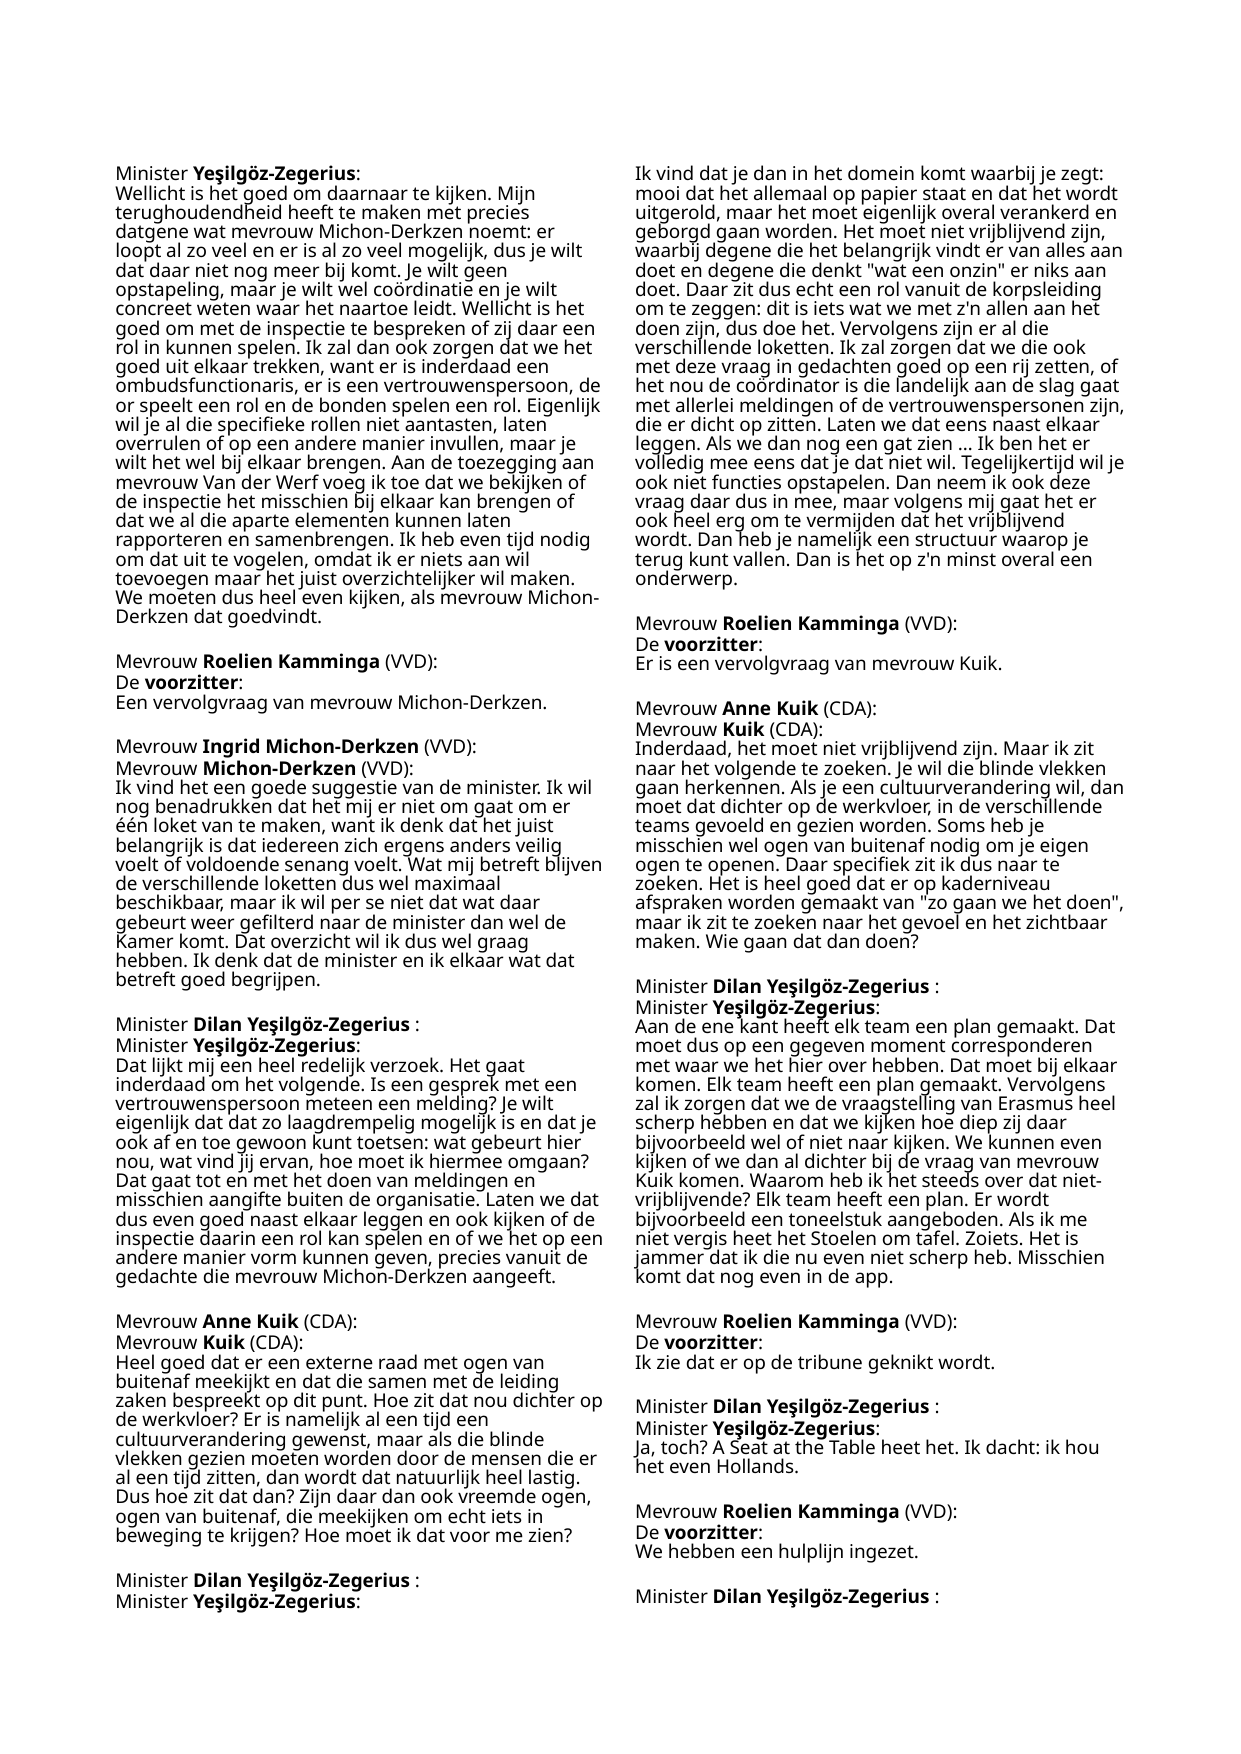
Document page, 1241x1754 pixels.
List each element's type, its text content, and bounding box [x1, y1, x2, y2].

text Mevrouw Roelien Kamminga (VVD): [635, 1309, 1125, 1334]
text Mevrouw Michon-Derkzen (VVD): [115, 759, 605, 779]
text Minister Dilan Yeşilgöz-Zegerius : [115, 1567, 605, 1593]
text Een vervolgvraag van mevrouw Michon-Derkzen. [115, 694, 605, 713]
text Mevrouw Kuik (CDA): [115, 1334, 605, 1354]
text We hebben een hulplijn ingezet. [635, 1543, 1125, 1562]
text Heel goed dat er een externe raad met ogen van buitenaf meekijkt en dat die samen met de leiding zaken bespreekt op dit punt. Hoe zit dat nou dichter op de werkvloer? Er is namelijk al een tijd een cultuurverandering gewenst, maar als die blinde vlekken gezien moeten worden door de mensen die er al een tijd zitten, dan wordt dat natuurlijk heel lastig. Dus hoe zit dat dan? Zijn daar dan ook vreemde ogen, ogen van buitenaf, die meekijken om echt iets in beweging te krijgen? Hoe moet ik dat voor me zien? [115, 1354, 605, 1546]
text Mevrouw Roelien Kamminga (VVD): [115, 649, 605, 674]
text Mevrouw Anne Kuik (CDA): [635, 695, 1125, 721]
text De voorzitter: [635, 1334, 1125, 1354]
text Minister Dilan Yeşilgöz-Zegerius : [635, 1583, 1125, 1609]
text Mevrouw Kuik (CDA): [635, 721, 1125, 740]
text Ik vind het een goede suggestie van de minister. Ik wil nog benadrukken dat het mij er niet om gaat om er één loket van te maken, want ik denk dat het juist belangrijk is dat iedereen zich ergens anders veilig voelt of voldoende senang voelt. Wat mij betreft blijven de verschillende loketten dus wel maximaal beschikbaar, maar ik wil per se niet dat wat daar gebeurt weer gefilterd naar de minister dan wel de Kamer komt. Dat overzicht wil ik dus wel graag hebben. Ik denk dat de minister en ik elkaar wat dat betreft goed begrijpen. [115, 779, 605, 991]
text Ja, toch? A Seat at the Table heet het. Ik dacht: ik hou het even Hollands. [635, 1439, 1125, 1477]
text De voorzitter: [115, 674, 605, 694]
text Minister Yeşilgöz-Zegerius: [115, 1593, 605, 1612]
text Minister Yeşilgöz-Zegerius: [635, 1419, 1125, 1439]
text De voorzitter: [635, 1524, 1125, 1543]
text Minister Yeşilgöz-Zegerius: [115, 1037, 605, 1057]
text Minister Dilan Yeşilgöz-Zegerius : [115, 1012, 605, 1037]
text Minister Dilan Yeşilgöz-Zegerius : [635, 973, 1125, 999]
text Dat lijkt mij een heel redelijk verzoek. Het gaat inderdaad om het volgende. Is een gesprek met een vertrouwenspersoon meteen een melding? Je wilt eigenlijk dat dat zo laagdrempelig mogelijk is en dat je ook af en toe gewoon kunt toetsen: wat gebeurt hier nou, wat vind jij ervan, hoe moet ik hiermee omgaan? Dat gaat tot en met het doen van meldingen en misschien aangifte buiten de organisatie. Laten we dat dus even goed naast elkaar leggen en ook kijken of de inspectie daarin een rol kan spelen en of we het op een andere manier vorm kunnen geven, precies vanuit de gedachte die mevrouw Michon-Derkzen aangeeft. [115, 1057, 605, 1288]
text Mevrouw Roelien Kamminga (VVD): [635, 1498, 1125, 1524]
text Er is een vervolgvraag van mevrouw Kuik. [635, 655, 1125, 674]
text Minister Dilan Yeşilgöz-Zegerius : [635, 1394, 1125, 1419]
text Mevrouw Roelien Kamminga (VVD): [635, 610, 1125, 636]
text Wellicht is het goed om daarnaar te kijken. Mijn terughoudendheid heeft te maken met precies datgene wat mevrouw Michon-Derkzen noemt: er loopt al zo veel en er is al zo veel mogelijk, dus je wilt dat daar niet nog meer bij komt. Je wilt geen opstapeling, maar je wilt wel coördinatie en je wilt concreet weten waar het naartoe leidt. Wellicht is het goed om met de inspectie te bespreken of zij daar een rol in kunnen spelen. Ik zal dan ook zorgen dat we het goed uit elkaar trekken, want er is inderdaad een ombudsfunctionaris, er is een vertrouwenspersoon, de or speelt een rol en de bonden spelen een rol. Eigenlijk wil je al die specifieke rollen niet aantasten, laten overrulen of op een andere manier invullen, maar je wilt het wel bij elkaar brengen. Aan de toezegging aan mevrouw Van der Werf voeg ik toe dat we bekijken of de inspectie het misschien bij elkaar kan brengen of dat we al die aparte elementen kunnen laten rapporteren en samenbrengen. Ik heb even tijd nodig om dat uit te vogelen, omdat ik er niets aan wil toevoegen maar het juist overzichtelijker wil maken. We moeten dus heel even kijken, als mevrouw Michon-Derkzen dat goedvindt. [115, 184, 605, 628]
text De voorzitter: [635, 636, 1125, 655]
text Mevrouw Ingrid Michon-Derkzen (VVD): [115, 734, 605, 759]
text Ik vind dat je dan in het domein komt waarbij je zegt: mooi dat het allemaal op papier staat en dat het wordt uitgerold, maar het moet eigenlijk overal verankerd en geborgd gaan worden. Het moet niet vrijblijvend zijn, waarbij degene die het belangrijk vindt er van alles aan doet en degene die denkt "wat een onzin" er niks aan doet. Daar zit dus echt een rol vanuit de korpsleiding om te zeggen: dit is iets wat we met z'n allen aan het doen zijn, dus doe het. Vervolgens zijn er al die verschillende loketten. Ik zal zorgen dat we die ook met deze vraag in gedachten goed op een rij zetten, of het nou de coördinator is die landelijk aan de slag gaat met allerlei meldingen of de vertrouwenspersonen zijn, die er dicht op zitten. Laten we dat eens naast elkaar leggen. Als we dan nog een gat zien … Ik ben het er volledig mee eens dat je dat niet wil. Tegelijkertijd wil je ook niet functies opstapelen. Dan neem ik ook deze vraag daar dus in mee, maar volgens mij gaat het er ook heel erg om te vermijden dat het vrijblijvend wordt. Dan heb je namelijk een structuur waarop je terug kunt vallen. Dan is het op z'n minst overal een onderwerp. [635, 165, 1125, 589]
text Aan de ene kant heeft elk team een plan gemaakt. Dat moet dus op een gegeven moment corresponderen met waar we het hier over hebben. Dat moet bij elkaar komen. Elk team heeft een plan gemaakt. Vervolgens zal ik zorgen dat we de vraagstelling van Erasmus heel scherp hebben en dat we kijken hoe diep zij daar bijvoorbeeld wel of niet naar kijken. We kunnen even kijken of we dan al dichter bij de vraag van mevrouw Kuik komen. Waarom heb ik het steeds over dat niet-vrijblijvende? Elk team heeft een plan. Er wordt bijvoorbeeld een toneelstuk aangeboden. Als ik me niet vergis heet het Stoelen om tafel. Zoiets. Het is jammer dat ik die nu even niet scherp heb. Misschien komt dat nog even in de app. [635, 1018, 1125, 1288]
text Minister Yeşilgöz-Zegerius: [635, 999, 1125, 1018]
text Minister Yeşilgöz-Zegerius: [115, 165, 605, 184]
text Mevrouw Anne Kuik (CDA): [115, 1309, 605, 1334]
text Inderdaad, het moet niet vrijblijvend zijn. Maar ik zit naar het volgende te zoeken. Je wil die blinde vlekken gaan herkennen. Als je een cultuurverandering wil, dan moet dat dichter op de werkvloer, in de verschillende teams gevoeld en gezien worden. Soms heb je misschien wel ogen van buitenaf nodig om je eigen ogen te openen. Daar specifiek zit ik dus naar te zoeken. Het is heel goed dat er op kaderniveau afspraken worden gemaakt van "zo gaan we het doen", maar ik zit te zoeken naar het gevoel en het zichtbaar maken. Wie gaan dat dan doen? [635, 740, 1125, 952]
text Ik zie dat er op de tribune geknikt wordt. [635, 1354, 1125, 1373]
